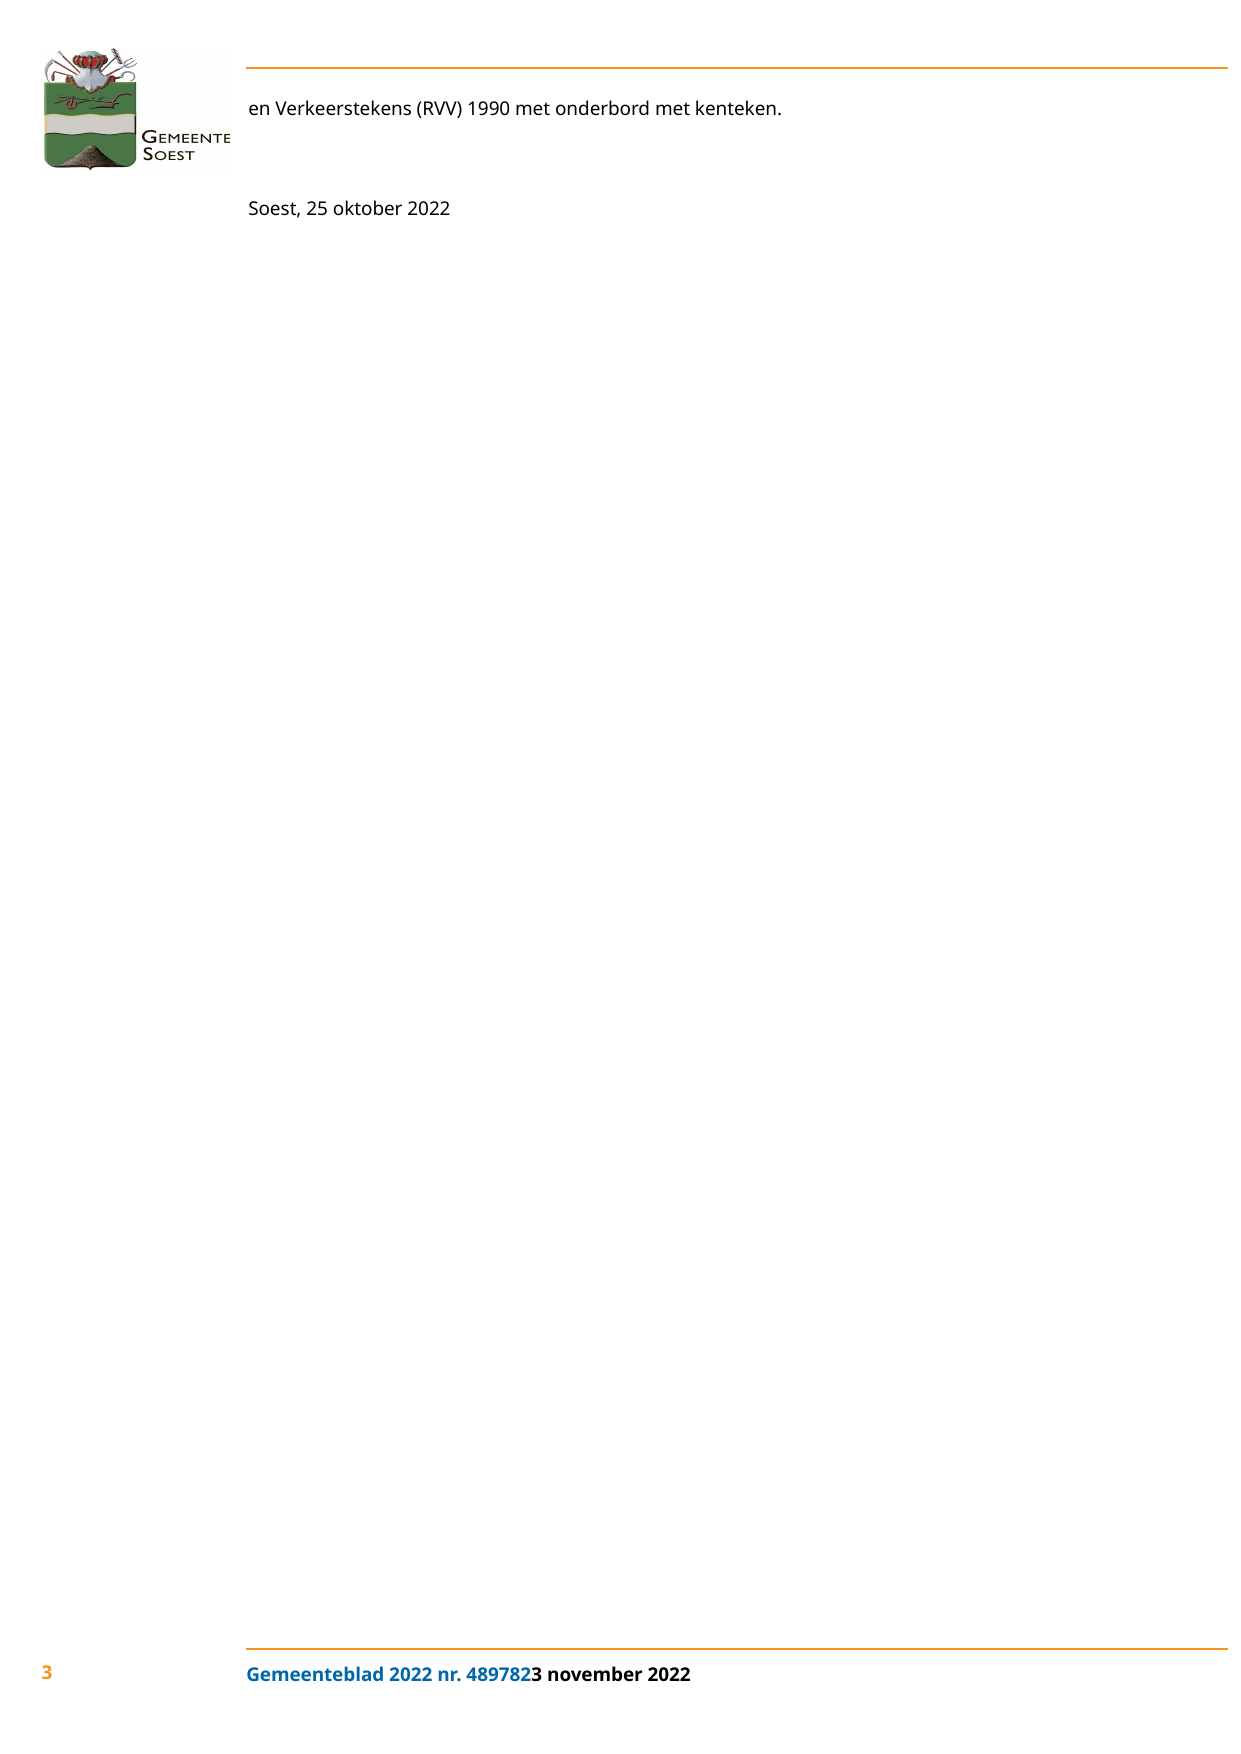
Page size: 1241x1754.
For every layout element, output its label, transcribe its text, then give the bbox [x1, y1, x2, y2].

picture [41, 47, 231, 172]
text Soest, 25 oktober 2022 [248, 196, 1152, 221]
text en Verkeerstekens (RVV) 1990 met onderbord met kenteken. [248, 95, 1152, 121]
